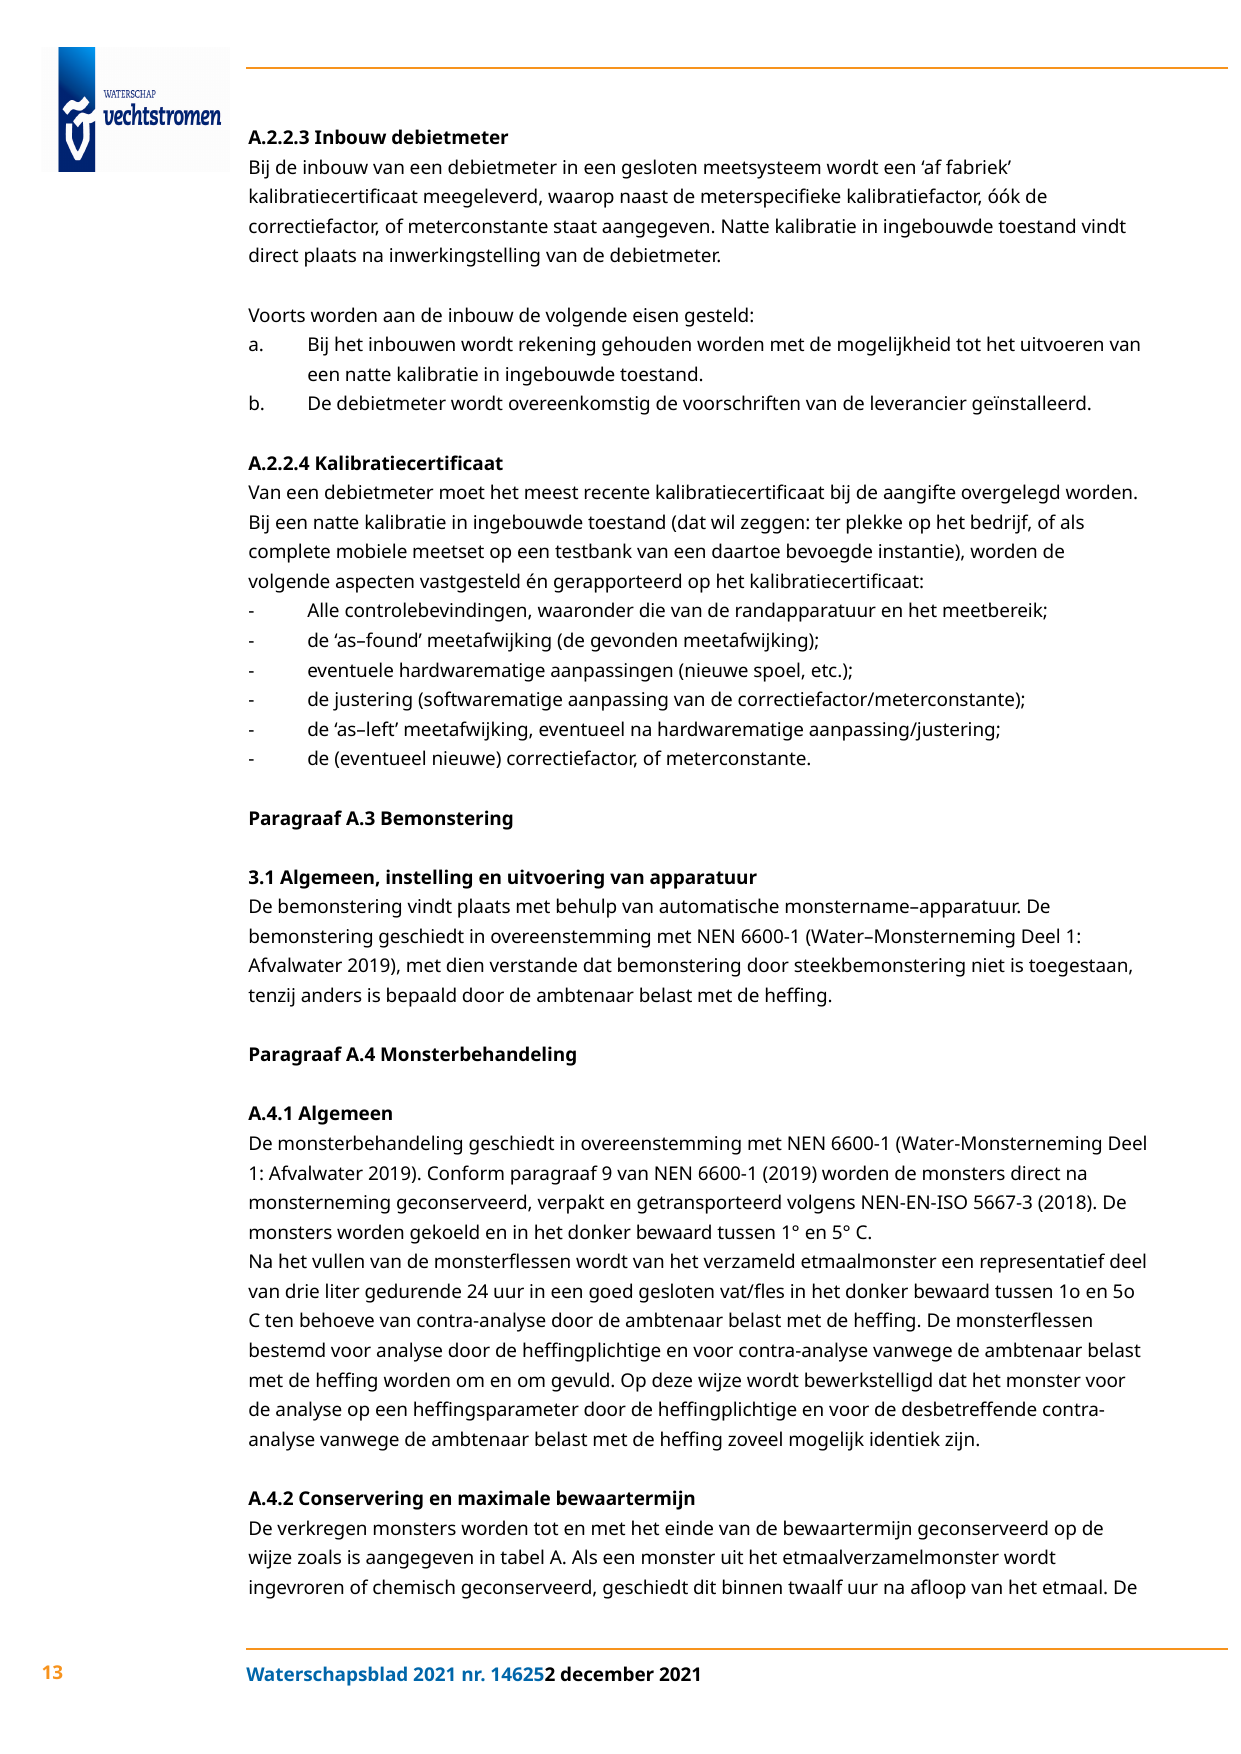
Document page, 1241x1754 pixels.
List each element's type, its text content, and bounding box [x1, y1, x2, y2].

list eventuele hardwarematige aanpassingen (nieuwe spoel, etc.); [248, 657, 1152, 683]
text A.4.2 Conservering en maximale bewaartermijn [248, 1485, 1152, 1511]
text Paragraaf A.3 Bemonstering [248, 805, 1152, 831]
text Bij de inbouw van een debietmeter in een gesloten meetsysteem wordt een ‘af fabriek’ kalibratiecertificaat meegeleverd, waarop naast de meterspecifieke kalibratiefactor, óók de correctiefactor, of meterconstante staat aangegeven. Natte kalibratie in ingebouwde toestand vindt direct plaats na inwerkingstelling van de debietmeter. [248, 154, 1152, 268]
text A.2.2.3 Inbouw debietmeter [248, 124, 1152, 150]
text Paragraaf A.4 Monsterbehandeling [248, 1041, 1152, 1067]
text Na het vullen van de monsterflessen wordt van het verzameld etmaalmonster een representatief deel van drie liter gedurende 24 uur in een goed gesloten vat/fles in het donker bewaard tussen 1o en 5o C ten behoeve van contra-analyse door de ambtenaar belast met de heffing. De monsterflessen bestemd voor analyse door de heffingplichtige en voor contra-analyse vanwege de ambtenaar belast met de heffing worden om en om gevuld. Op deze wijze wordt bewerkstelligd dat het monster voor de analyse op een heffingsparameter door de heffingplichtige en voor de desbetreffende contra-analyse vanwege de ambtenaar belast met de heffing zoveel mogelijk identiek zijn. [248, 1248, 1152, 1452]
text De verkregen monsters worden tot en met het einde van de bewaartermijn geconserveerd op de wijze zoals is aangegeven in tabel A. Als een monster uit het etmaalverzamelmonster wordt ingevroren of chemisch geconserveerd, geschiedt dit binnen twaalf uur na afloop van het etmaal. De [248, 1515, 1152, 1600]
list de justering (softwarematige aanpassing van de correctiefactor/meterconstante); [248, 686, 1152, 712]
list de (eventueel nieuwe) correctiefactor, of meterconstante. [248, 746, 1152, 771]
text Voorts worden aan de inbouw de volgende eisen gesteld: [248, 302, 1152, 328]
list de ‘as–found’ meetafwijking (de gevonden meetafwijking); [248, 627, 1152, 653]
text Bij een natte kalibratie in ingebouwde toestand (dat wil zeggen: ter plekke op het bedrijf, of als complete mobiele meetset op een testbank van een daartoe bevoegde instantie), worden de volgende aspecten vastgesteld én gerapporteerd op het kalibratiecertificaat: [248, 509, 1152, 594]
text Van een debietmeter moet het meest recente kalibratiecertificaat bij de aangifte overgelegd worden. [248, 479, 1152, 505]
list Alle controlebevindingen, waaronder die van de randapparatuur en het meetbereik; [248, 598, 1152, 623]
list Bij het inbouwen wordt rekening gehouden worden met de mogelijkheid tot het uitvoeren van een natte kalibratie in ingebouwde toestand. [248, 331, 1152, 387]
text A.2.2.4 Kalibratiecertificaat [248, 450, 1152, 476]
text De bemonstering vindt plaats met behulp van automatische monstername–apparatuur. De bemonstering geschiedt in overeenstemming met NEN 6600-1 (Water–Monsterneming Deel 1: Afvalwater 2019), met dien verstande dat bemonstering door steekbemonstering niet is toegestaan, tenzij anders is bepaald door de ambtenaar belast met de heffing. [248, 893, 1152, 1008]
text De monsterbehandeling geschiedt in overeenstemming met NEN 6600-1 (Water-Monsterneming Deel 1: Afvalwater 2019). Conform paragraaf 9 van NEN 6600-1 (2019) worden de monsters direct na monsterneming geconserveerd, verpakt en getransporteerd volgens NEN-EN-ISO 5667-3 (2018). De monsters worden gekoeld en in het donker bewaard tussen 1° en 5° C. [248, 1130, 1152, 1245]
text 3.1 Algemeen, instelling en uitvoering van apparatuur [248, 864, 1152, 890]
list De debietmeter wordt overeenkomstig de voorschriften van de leverancier geïnstalleerd. [248, 391, 1152, 416]
list de ‘as–left’ meetafwijking, eventueel na hardwarematige aanpassing/justering; [248, 716, 1152, 742]
text A.4.1 Algemeen [248, 1101, 1152, 1126]
picture [41, 47, 231, 172]
